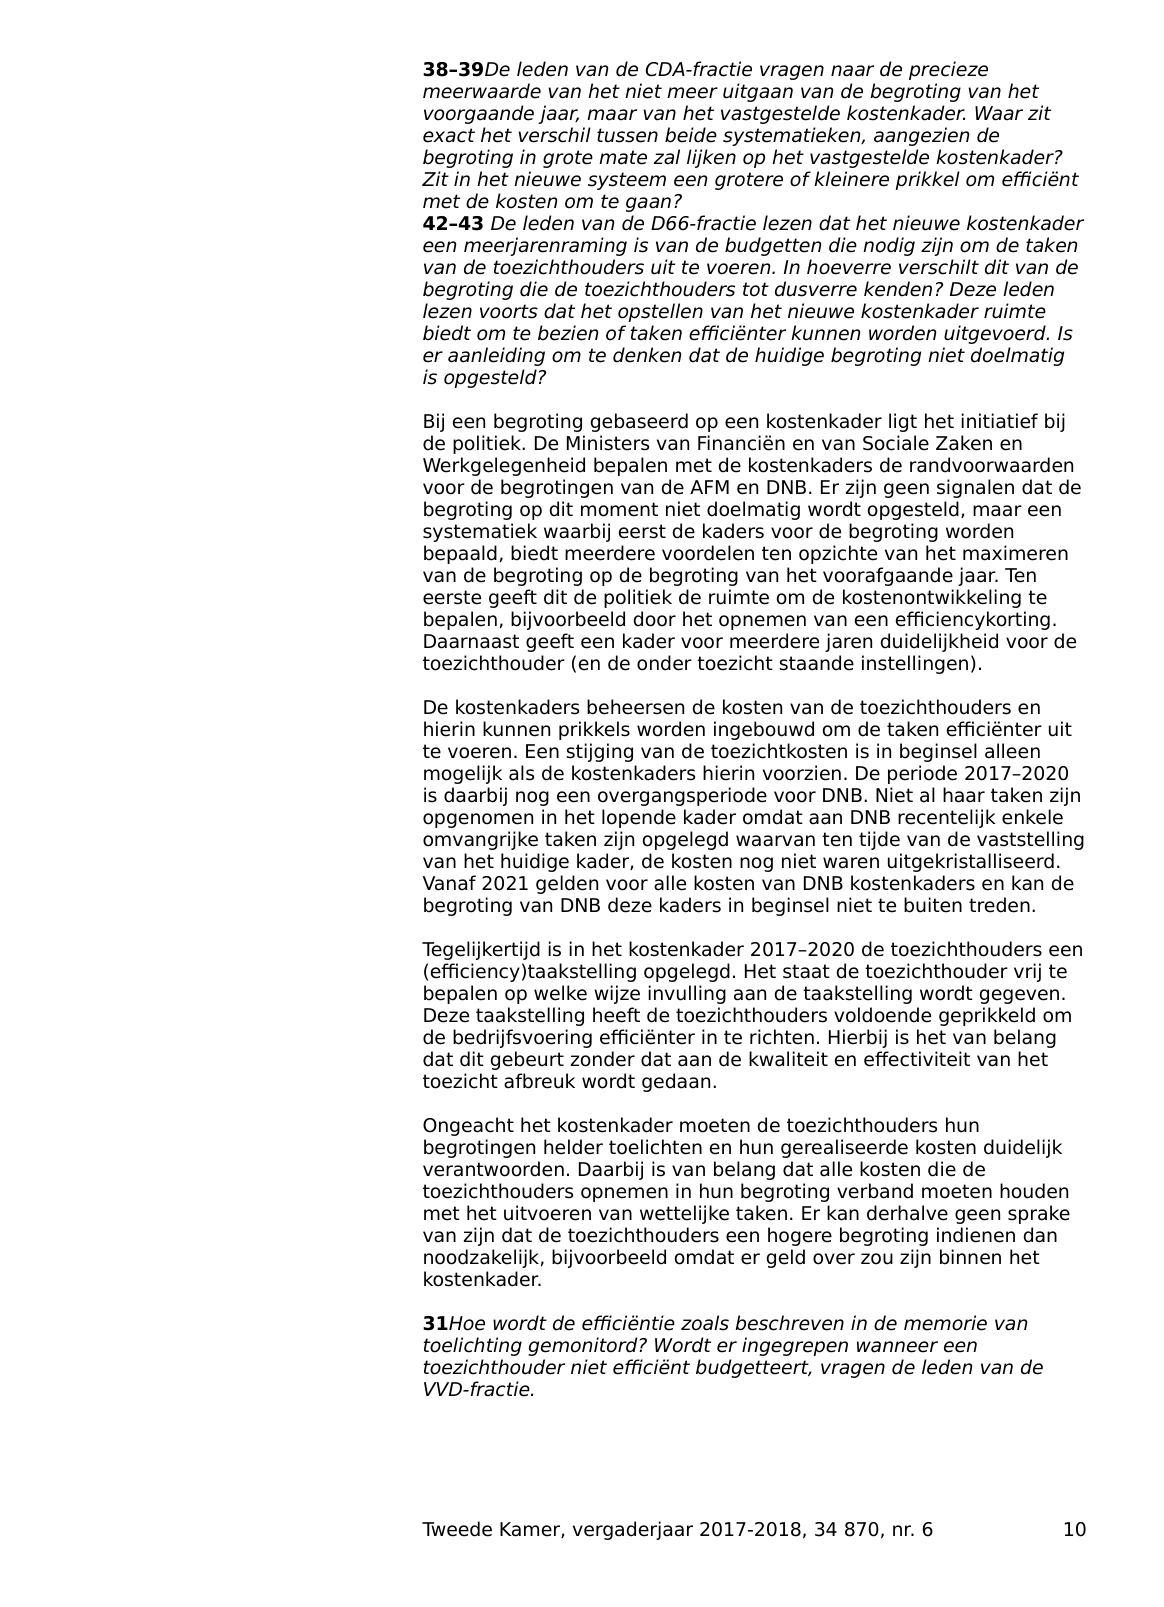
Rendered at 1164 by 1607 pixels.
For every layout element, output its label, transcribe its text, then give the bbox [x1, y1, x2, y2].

text Bij een begroting gebaseerd op een kostenkader ligt het initiatief bij de politiek. De Ministers van Financiën en van Sociale Zaken en Werkgelegenheid bepalen met de kostenkaders de randvoorwaarden voor de begrotingen van de AFM en DNB. Er zijn geen signalen dat de begroting op dit moment niet doelmatig wordt opgesteld, maar een systematiek waarbij eerst de kaders voor de begroting worden bepaald, biedt meerdere voordelen ten opzichte van het maximeren van de begroting op de begroting van het voorafgaande jaar. Ten eerste geeft dit de politiek de ruimte om de kostenontwikkeling te bepalen, bijvoorbeeld door het opnemen van een efficiencykorting. Daarnaast geeft een kader voor meerdere jaren duidelijkheid voor de toezichthouder (en de onder toezicht staande instellingen). [422, 411, 1087, 675]
text 38–39De leden van de CDA-fractie vragen naar de precieze meerwaarde van het niet meer uitgaan van de begroting van het voorgaande jaar, maar van het vastgestelde kostenkader. Waar zit exact het verschil tussen beide systematieken, aangezien de begroting in grote mate zal lijken op het vastgestelde kostenkader? Zit in het nieuwe systeem een grotere of kleinere prikkel om efficiënt met de kosten om te gaan? [422, 59, 1087, 213]
text 42–43 De leden van de D66-fractie lezen dat het nieuwe kostenkader een meerjarenraming is van de budgetten die nodig zijn om de taken van de toezichthouders uit te voeren. In hoeverre verschilt dit van de begroting die de toezichthouders tot dusverre kenden? Deze leden lezen voorts dat het opstellen van het nieuwe kostenkader ruimte biedt om te bezien of taken efficiënter kunnen worden uitgevoerd. Is er aanleiding om te denken dat de huidige begroting niet doelmatig is opgesteld? [422, 213, 1087, 389]
text Ongeacht het kostenkader moeten de toezichthouders hun begrotingen helder toelichten en hun gerealiseerde kosten duidelijk verantwoorden. Daarbij is van belang dat alle kosten die de toezichthouders opnemen in hun begroting verband moeten houden met het uitvoeren van wettelijke taken. Er kan derhalve geen sprake van zijn dat de toezichthouders een hogere begroting indienen dan noodzakelijk, bijvoorbeeld omdat er geld over zou zijn binnen het kostenkader. [422, 1115, 1087, 1291]
text De kostenkaders beheersen de kosten van de toezichthouders en hierin kunnen prikkels worden ingebouwd om de taken efficiënter uit te voeren. Een stijging van de toezichtkosten is in beginsel alleen mogelijk als de kostenkaders hierin voorzien. De periode 2017–2020 is daarbij nog een overgangsperiode voor DNB. Niet al haar taken zijn opgenomen in het lopende kader omdat aan DNB recentelijk enkele omvangrijke taken zijn opgelegd waarvan ten tijde van de vaststelling van het huidige kader, de kosten nog niet waren uitgekristalliseerd. Vanaf 2021 gelden voor alle kosten van DNB kostenkaders en kan de begroting van DNB deze kaders in beginsel niet te buiten treden. [422, 697, 1087, 917]
text 31Hoe wordt de efficiëntie zoals beschreven in de memorie van toelichting gemonitord? Wordt er ingegrepen wanneer een toezichthouder niet efficiënt budgetteert, vragen de leden van de VVD-fractie. [422, 1313, 1087, 1401]
text Tegelijkertijd is in het kostenkader 2017–2020 de toezichthouders een (efficiency)taakstelling opgelegd. Het staat de toezichthouder vrij te bepalen op welke wijze invulling aan de taakstelling wordt gegeven. Deze taakstelling heeft de toezichthouders voldoende geprikkeld om de bedrijfsvoering efficiënter in te richten. Hierbij is het van belang dat dit gebeurt zonder dat aan de kwaliteit en effectiviteit van het toezicht afbreuk wordt gedaan. [422, 939, 1087, 1093]
